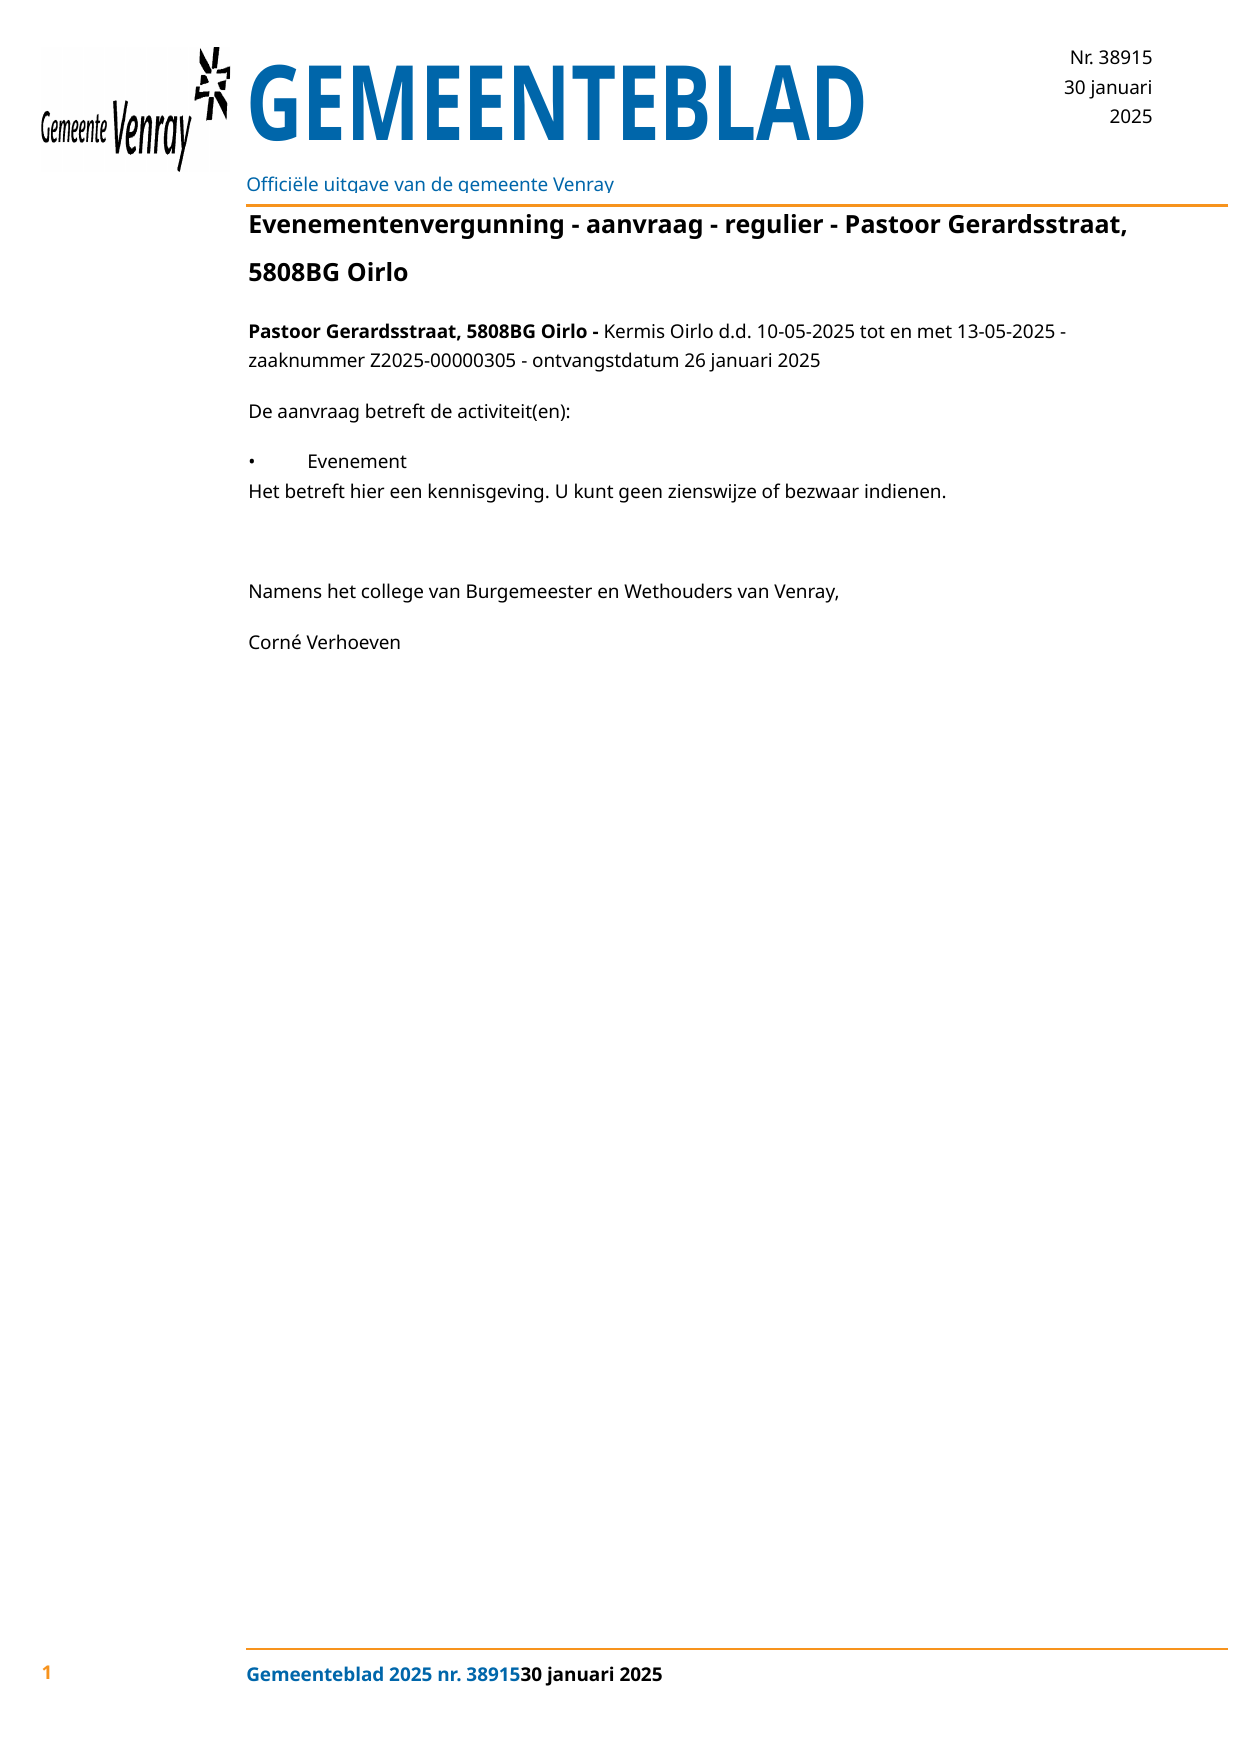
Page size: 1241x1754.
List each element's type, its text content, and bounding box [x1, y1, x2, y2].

text De aanvraag betreft de activiteit(en): [248, 398, 1152, 424]
text Pastoor Gerardsstraat, 5808BG Oirlo - Kermis Oirlo d.d. 10-05-2025 tot en met 13-05-2025 - zaaknummer Z2025-00000305 - ontvangstdatum 26 januari 2025 [248, 318, 1152, 373]
picture [41, 47, 231, 172]
text Corné Verhoeven [248, 629, 1152, 655]
text Evenementenvergunning - aanvraag - regulier - Pastoor Gerardsstraat, 5808BG Oirlo [248, 207, 1152, 288]
list Evenement [248, 448, 1152, 474]
text Het betreft hier een kennisgeving. U kunt geen zienswijze of bezwaar indienen. [248, 478, 1152, 504]
text Namens het college van Burgemeester en Wethouders van Venray, [248, 579, 1152, 604]
